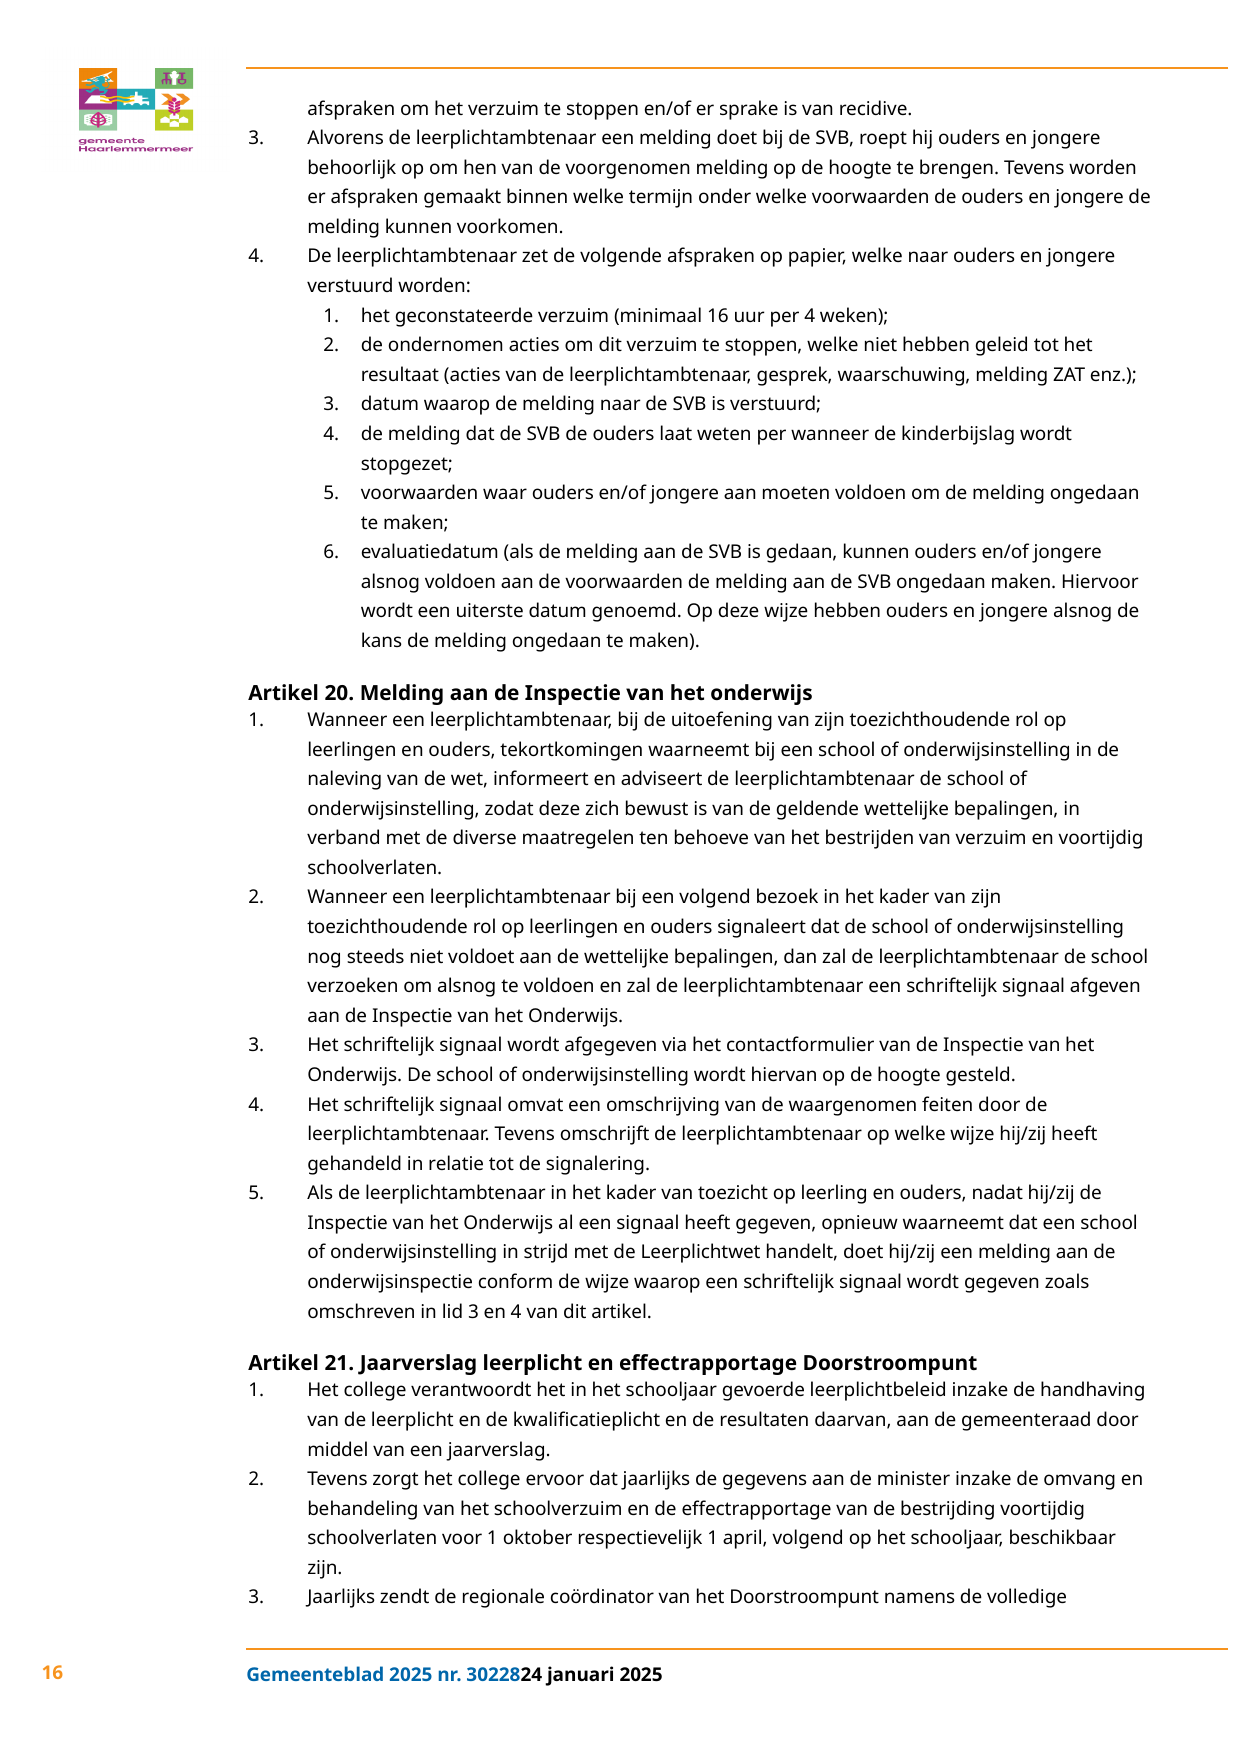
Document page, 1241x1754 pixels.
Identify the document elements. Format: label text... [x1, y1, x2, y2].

list het geconstateerde verzuim (minimaal 16 uur per 4 weken); [323, 302, 1152, 328]
list Wanneer een leerplichtambtenaar, bij de uitoefening van zijn toezichthoudende rol op leerlingen en ouders, tekortkomingen waarneemt bij een school of onderwijsinstelling in de naleving van de wet, informeert en adviseert de leerplichtambtenaar de school of onderwijsinstelling, zodat deze zich bewust is van de geldende wettelijke bepalingen, in verband met de diverse maatregelen ten behoeve van het bestrijden van verzuim en voortijdig schoolverlaten. [248, 706, 1152, 880]
list datum waarop de melding naar de SVB is verstuurd; [323, 391, 1152, 416]
list De leerplichtambtenaar zet de volgende afspraken op papier, welke naar ouders en jongere verstuurd worden: [248, 243, 1152, 298]
picture [41, 47, 231, 172]
list Het schriftelijk signaal omvat een omschrijving van de waargenomen feiten door de leerplichtambtenaar. Tevens omschrijft de leerplichtambtenaar op welke wijze hij/zij heeft gehandeld in relatie tot de signalering. [248, 1091, 1152, 1176]
text Artikel 21. Jaarverslag leerplicht en effectrapportage Doorstroompunt [248, 1348, 1152, 1377]
list afspraken om het verzuim te stoppen en/of er sprake is van recidive. [248, 95, 1152, 121]
list voorwaarden waar ouders en/of jongere aan moeten voldoen om de melding ongedaan te maken; [323, 479, 1152, 535]
list de melding dat de SVB de ouders laat weten per wanneer de kinderbijslag wordt stopgezet; [323, 420, 1152, 476]
list de ondernomen acties om dit verzuim te stoppen, welke niet hebben geleid tot het resultaat (acties van de leerplichtambtenaar, gesprek, waarschuwing, melding ZAT enz.); [323, 331, 1152, 387]
list evaluatiedatum (als de melding aan de SVB is gedaan, kunnen ouders en/of jongere alsnog voldoen aan de voorwaarden de melding aan de SVB ongedaan maken. Hiervoor wordt een uiterste datum genoemd. Op deze wijze hebben ouders en jongere alsnog de kans de melding ongedaan te maken). [323, 538, 1152, 653]
list Wanneer een leerplichtambtenaar bij een volgend bezoek in het kader van zijn toezichthoudende rol op leerlingen en ouders signaleert dat de school of onderwijsinstelling nog steeds niet voldoet aan de wettelijke bepalingen, dan zal de leerplichtambtenaar de school verzoeken om alsnog te voldoen en zal de leerplichtambtenaar een schriftelijk signaal afgeven aan de Inspectie van het Onderwijs. [248, 884, 1152, 1028]
text Artikel 20. Melding aan de Inspectie van het onderwijs [248, 678, 1152, 706]
list Het college verantwoordt het in het schooljaar gevoerde leerplichtbeleid inzake de handhaving van de leerplicht en de kwalificatieplicht en de resultaten daarvan, aan de gemeenteraad door middel van een jaarverslag. [248, 1377, 1152, 1462]
list Als de leerplichtambtenaar in het kader van toezicht op leerling en ouders, nadat hij/zij de Inspectie van het Onderwijs al een signaal heeft gegeven, opnieuw waarneemt dat een school of onderwijsinstelling in strijd met de Leerplichtwet handelt, doet hij/zij een melding aan de onderwijsinspectie conform de wijze waarop een schriftelijk signaal wordt gegeven zoals omschreven in lid 3 en 4 van dit artikel. [248, 1179, 1152, 1323]
list Jaarlijks zendt de regionale coördinator van het Doorstroompunt namens de volledige [248, 1584, 1152, 1609]
list Tevens zorgt het college ervoor dat jaarlijks de gegevens aan de minister inzake de omvang en behandeling van het schoolverzuim en de effectrapportage van de bestrijding voortijdig schoolverlaten voor 1 oktober respectievelijk 1 april, volgend op het schooljaar, beschikbaar zijn. [248, 1465, 1152, 1580]
list Alvorens de leerplichtambtenaar een melding doet bij de SVB, roept hij ouders en jongere behoorlijk op om hen van de voorgenomen melding op de hoogte te brengen. Tevens worden er afspraken gemaakt binnen welke termijn onder welke voorwaarden de ouders en jongere de melding kunnen voorkomen. [248, 124, 1152, 239]
list Het schriftelijk signaal wordt afgegeven via het contactformulier van de Inspectie van het Onderwijs. De school of onderwijsinstelling wordt hiervan op de hoogte gesteld. [248, 1032, 1152, 1087]
